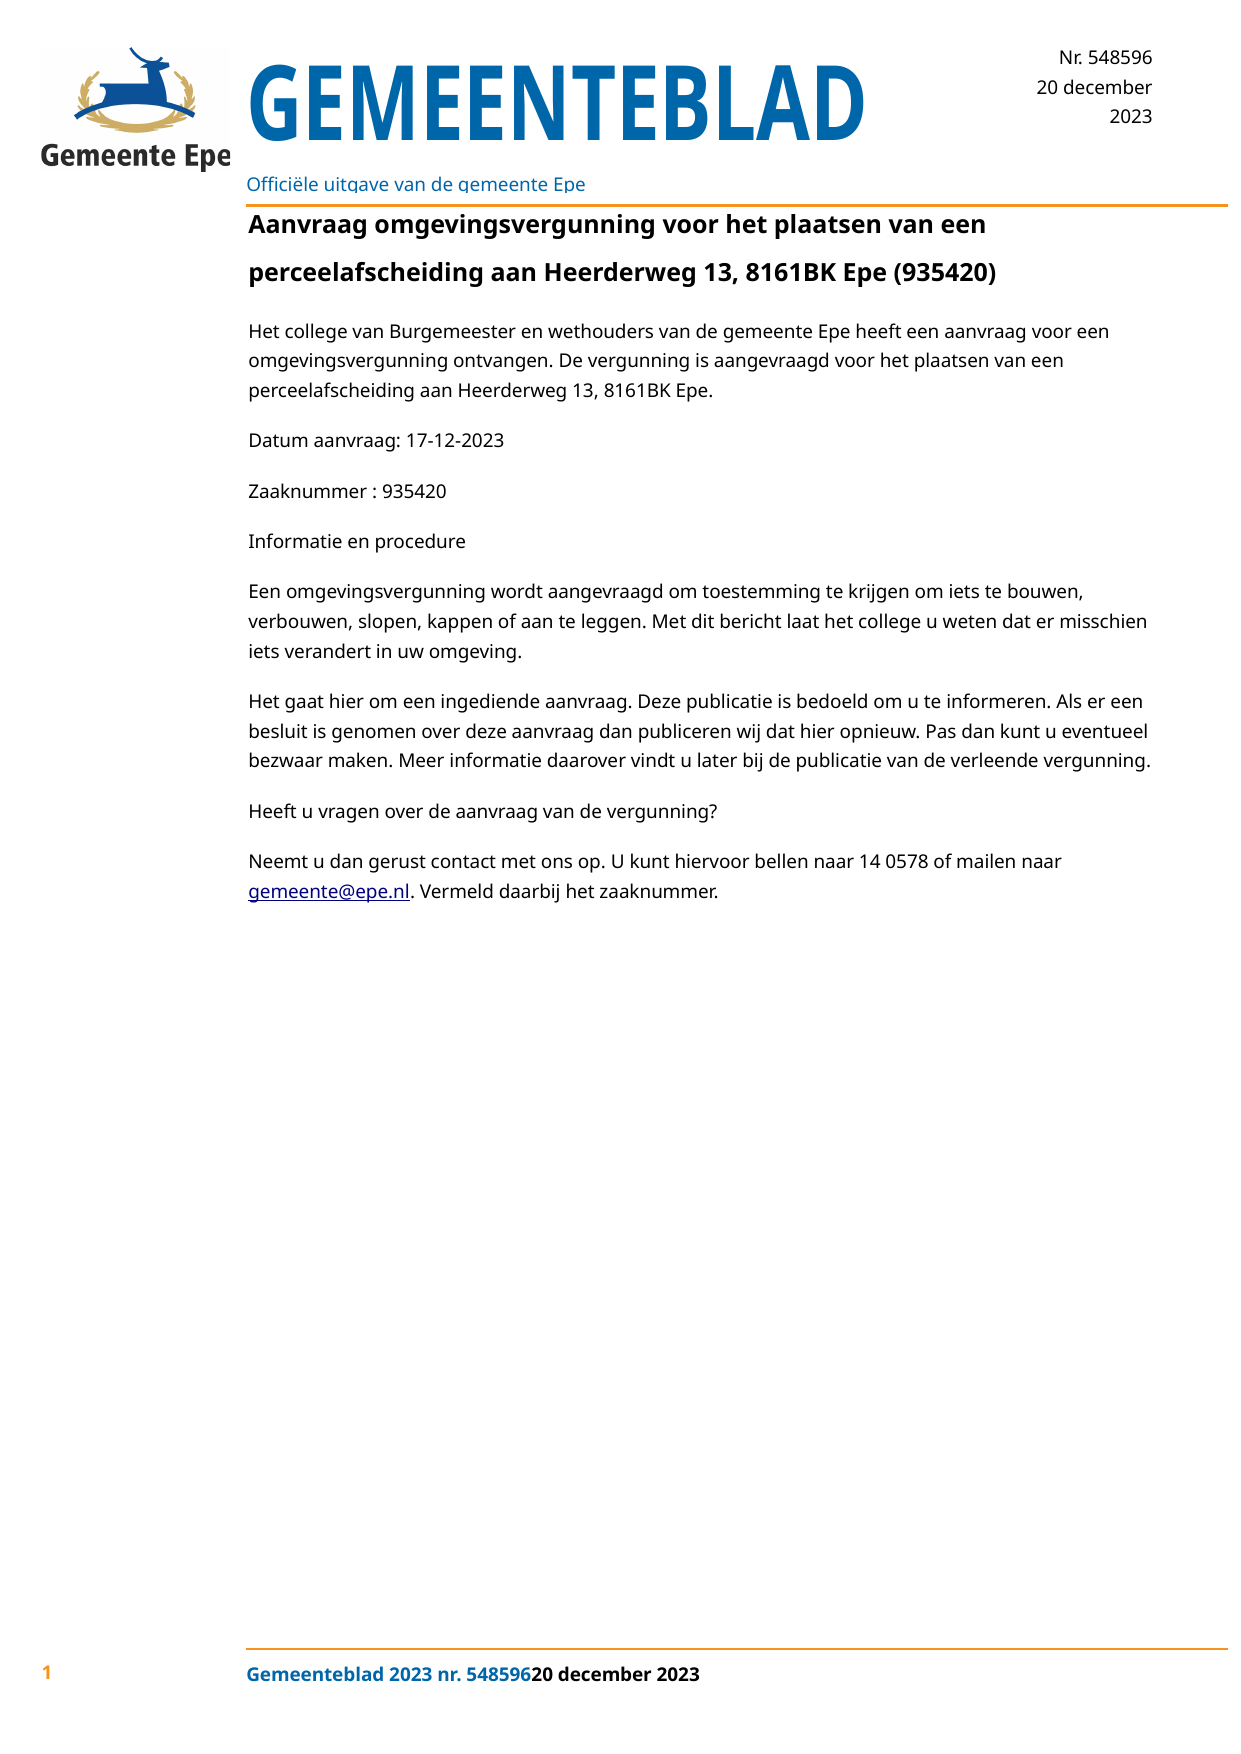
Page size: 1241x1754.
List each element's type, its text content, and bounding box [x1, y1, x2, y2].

text Het college van Burgemeester en wethouders van de gemeente Epe heeft een aanvraag voor een omgevingsvergunning ontvangen. De vergunning is aangevraagd voor het plaatsen van een perceelafscheiding aan Heerderweg 13, 8161BK Epe. [248, 318, 1152, 403]
text Heeft u vragen over de aanvraag van de vergunning? [248, 798, 1152, 824]
text Zaaknummer : 935420 [248, 478, 1152, 504]
text Informatie en procedure [248, 528, 1152, 554]
text Het gaat hier om een ingediende aanvraag. Deze publicatie is bedoeld om u te informeren. Als er een besluit is genomen over deze aanvraag dan publiceren wij dat hier opnieuw. Pas dan kunt u eventueel bezwaar maken. Meer informatie daarover vindt u later bij de publicatie van de verleende vergunning. [248, 688, 1152, 773]
picture [41, 47, 231, 172]
text Datum aanvraag: 17-12-2023 [248, 427, 1152, 453]
text Een omgevingsvergunning wordt aangevraagd om toestemming te krijgen om iets te bouwen, verbouwen, slopen, kappen of aan te leggen. Met dit bericht laat het college u weten dat er misschien iets verandert in uw omgeving. [248, 579, 1152, 664]
text Neemt u dan gerust contact met ons op. U kunt hiervoor bellen naar 14 0578 of mailen naar gemeente@epe.nl. Vermeld daarbij het zaaknummer. [248, 848, 1152, 904]
text Aanvraag omgevingsvergunning voor het plaatsen van een perceelafscheiding aan Heerderweg 13, 8161BK Epe (935420) [248, 207, 1152, 288]
